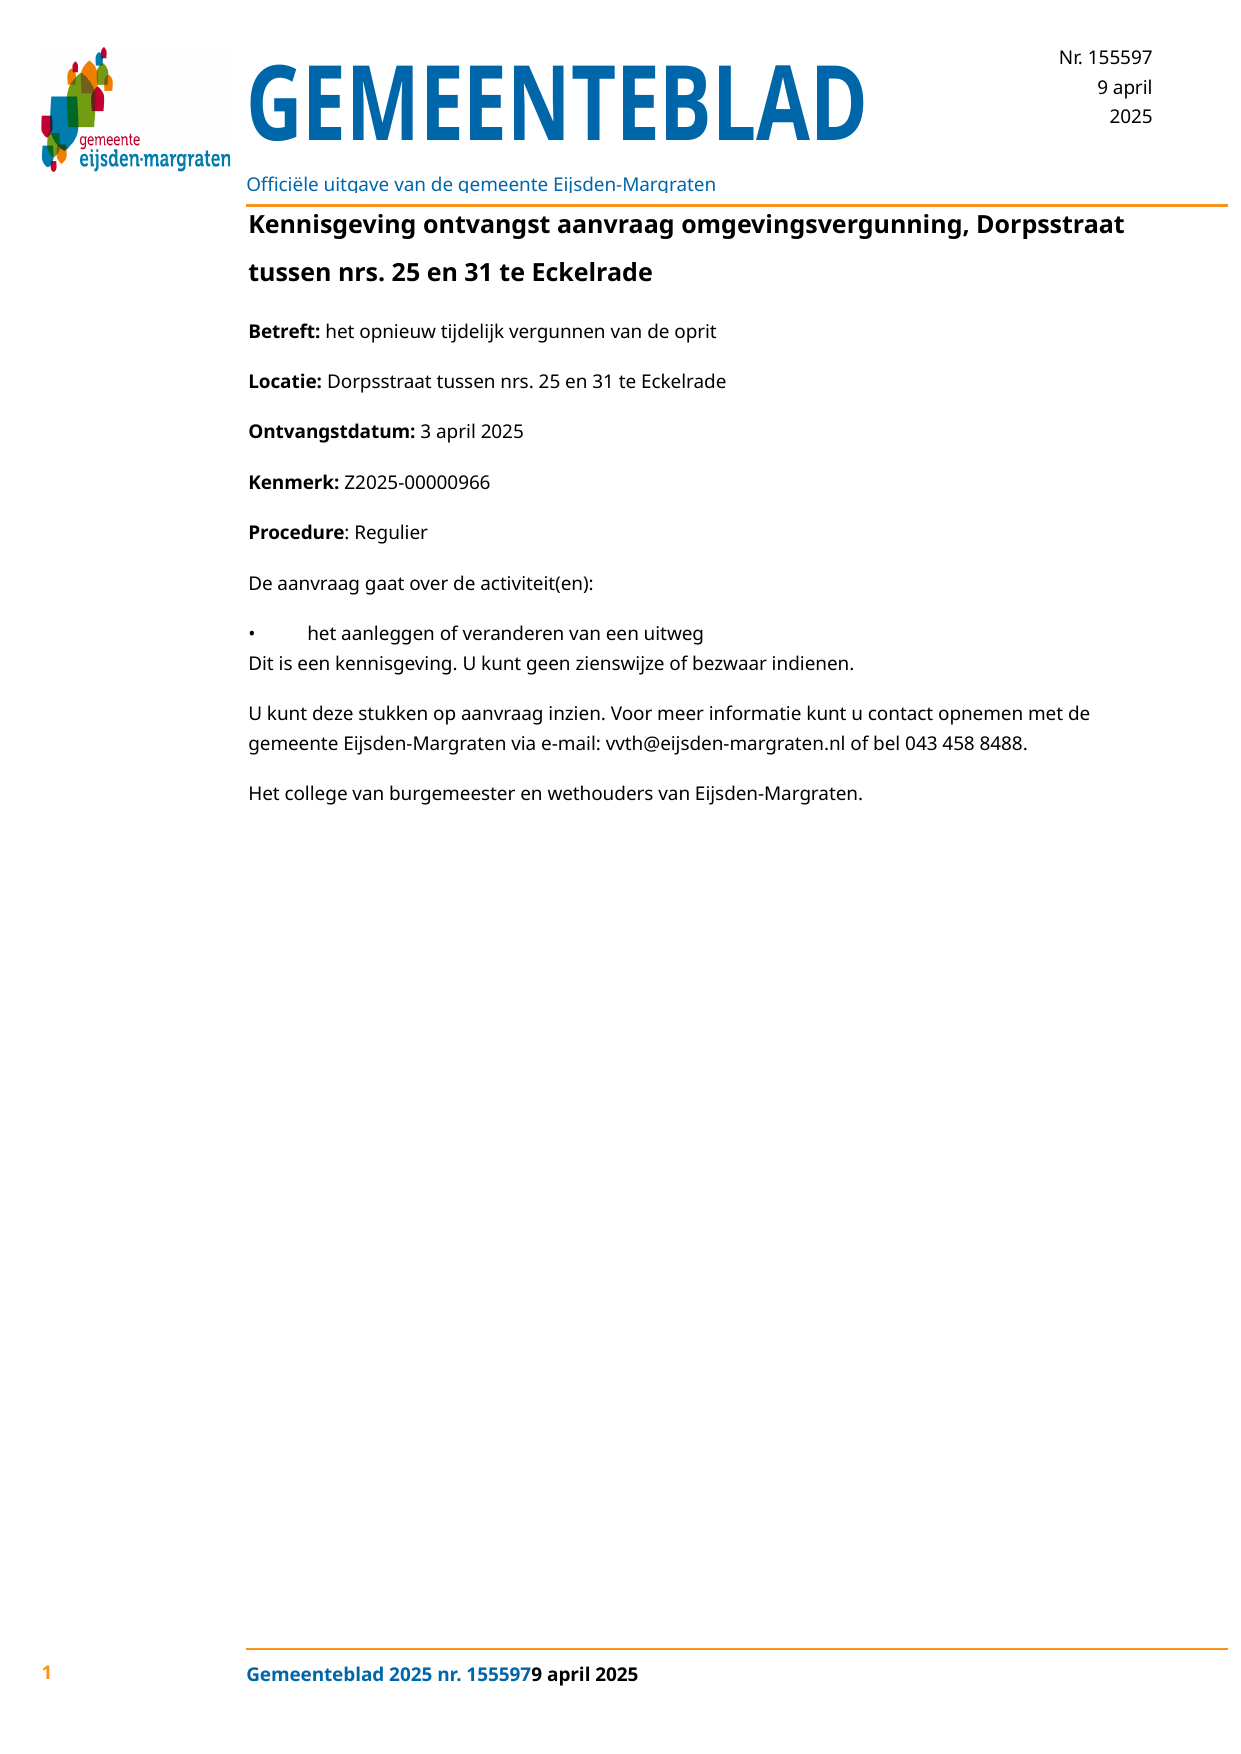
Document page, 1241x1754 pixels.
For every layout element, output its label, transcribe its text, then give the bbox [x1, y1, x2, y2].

text Kennisgeving ontvangst aanvraag omgevingsvergunning, Dorpsstraat tussen nrs. 25 en 31 te Eckelrade [248, 207, 1152, 288]
text Dit is een kennisgeving. U kunt geen zienswijze of bezwaar indienen. [248, 650, 1152, 676]
text Kenmerk: Z2025-00000966 [248, 469, 1152, 495]
list het aanleggen of veranderen van een uitweg [248, 620, 1152, 646]
text Ontvangstdatum: 3 april 2025 [248, 419, 1152, 444]
text Procedure: Regulier [248, 519, 1152, 545]
picture [41, 47, 231, 172]
text Betreft: het opnieuw tijdelijk vergunnen van de oprit [248, 318, 1152, 344]
text U kunt deze stukken op aanvraag inzien. Voor meer informatie kunt u contact opnemen met de gemeente Eijsden-Margraten via e-mail: vvth@eijsden-margraten.nl of bel 043 458 8488. [248, 700, 1152, 756]
text Locatie: Dorpsstraat tussen nrs. 25 en 31 te Eckelrade [248, 368, 1152, 394]
text Het college van burgemeester en wethouders van Eijsden-Margraten. [248, 780, 1152, 806]
text De aanvraag gaat over de activiteit(en): [248, 570, 1152, 596]
